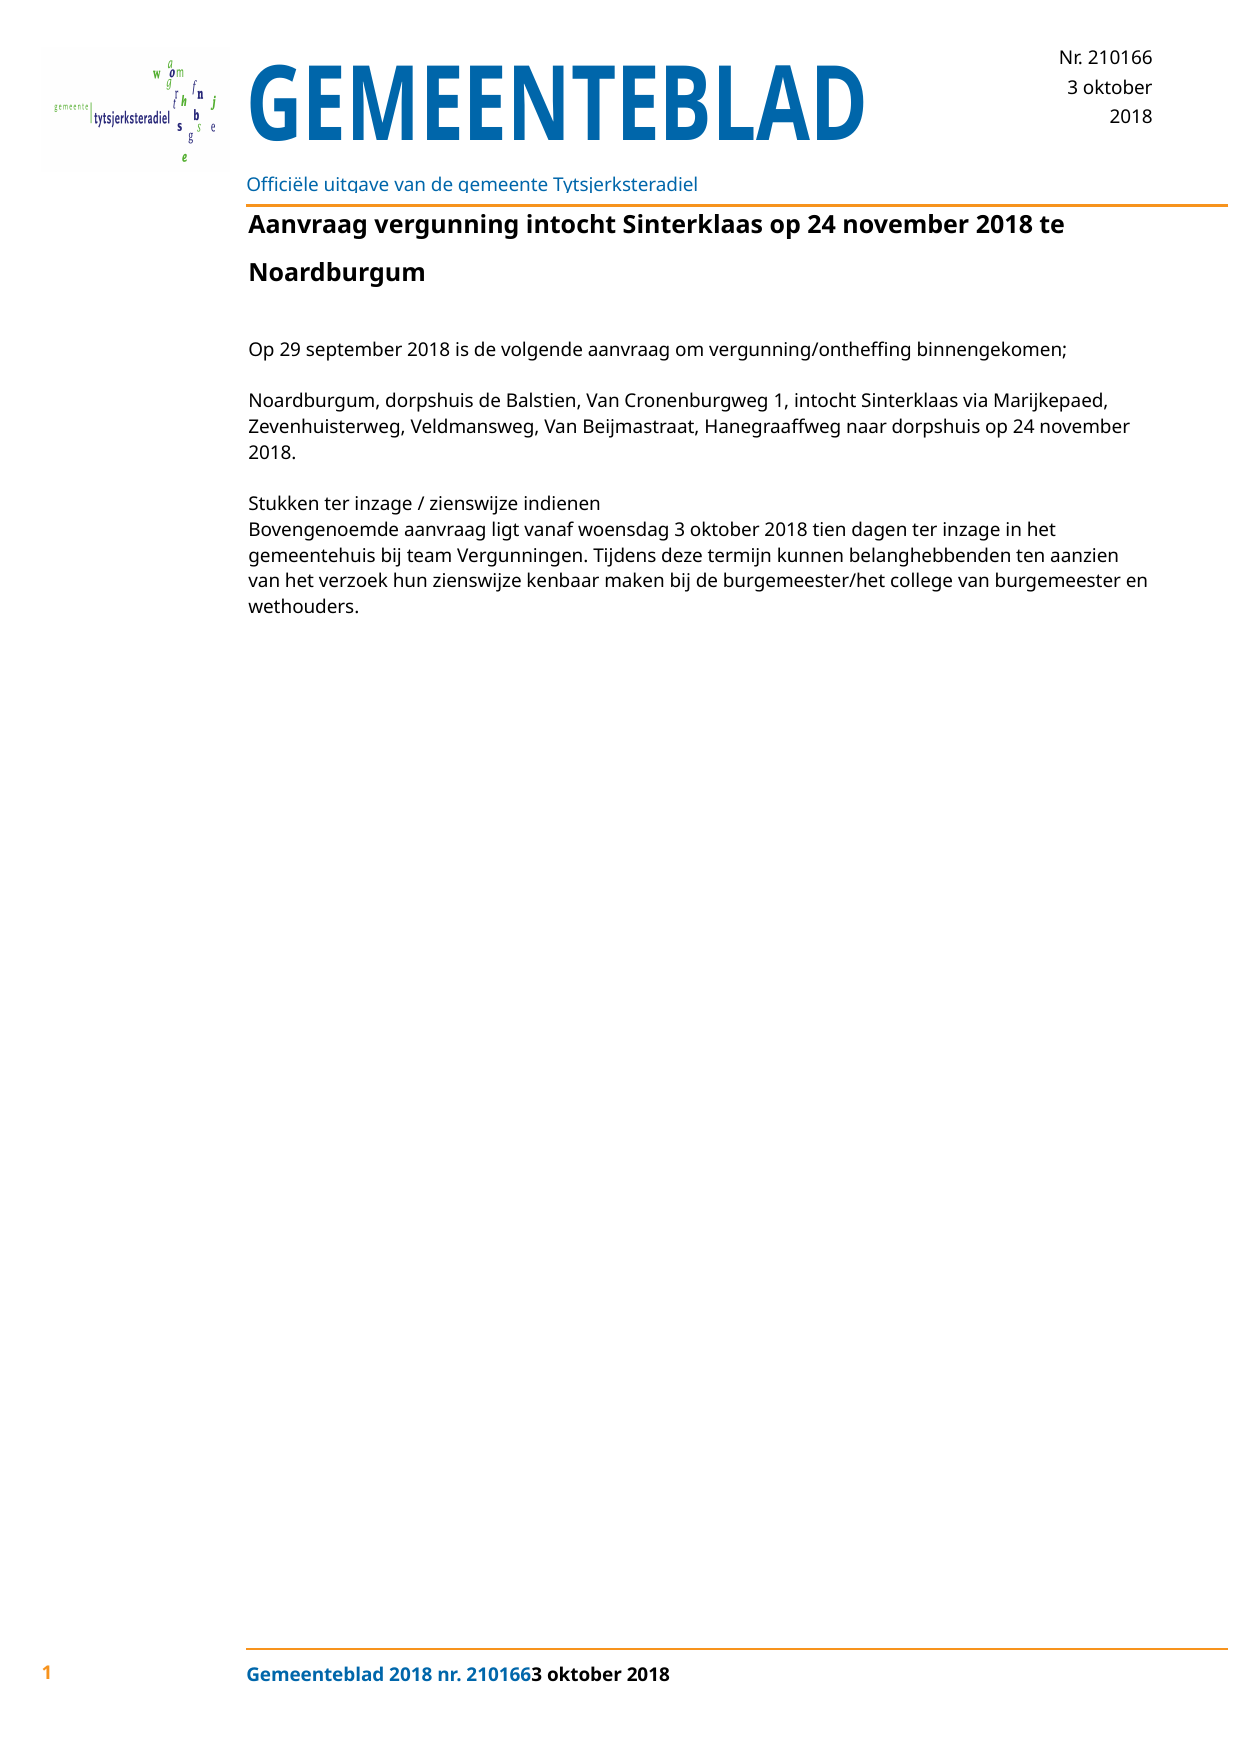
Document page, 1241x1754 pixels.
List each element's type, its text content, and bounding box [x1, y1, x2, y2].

text Op 29 september 2018 is de volgende aanvraag om vergunning/ontheffing binnengekomen; [248, 336, 1152, 362]
text Stukken ter inzage / zienswijze indienen [248, 491, 1152, 516]
text Noardburgum, dorpshuis de Balstien, Van Cronenburgweg 1, intocht Sinterklaas via Marijkepaed, Zevenhuisterweg, Veldmansweg, Van Beijmastraat, Hanegraaffweg naar dorpshuis op 24 november 2018. [248, 388, 1152, 465]
text Aanvraag vergunning intocht Sinterklaas op 24 november 2018 te Noardburgum [248, 207, 1152, 288]
text Bovengenoemde aanvraag ligt vanaf woensdag 3 oktober 2018 tien dagen ter inzage in het gemeentehuis bij team Vergunningen. Tijdens deze termijn kunnen belanghebbenden ten aanzien van het verzoek hun zienswijze kenbaar maken bij de burgemeester/het college van burgemeester en wethouders. [248, 516, 1152, 619]
picture [41, 47, 231, 172]
